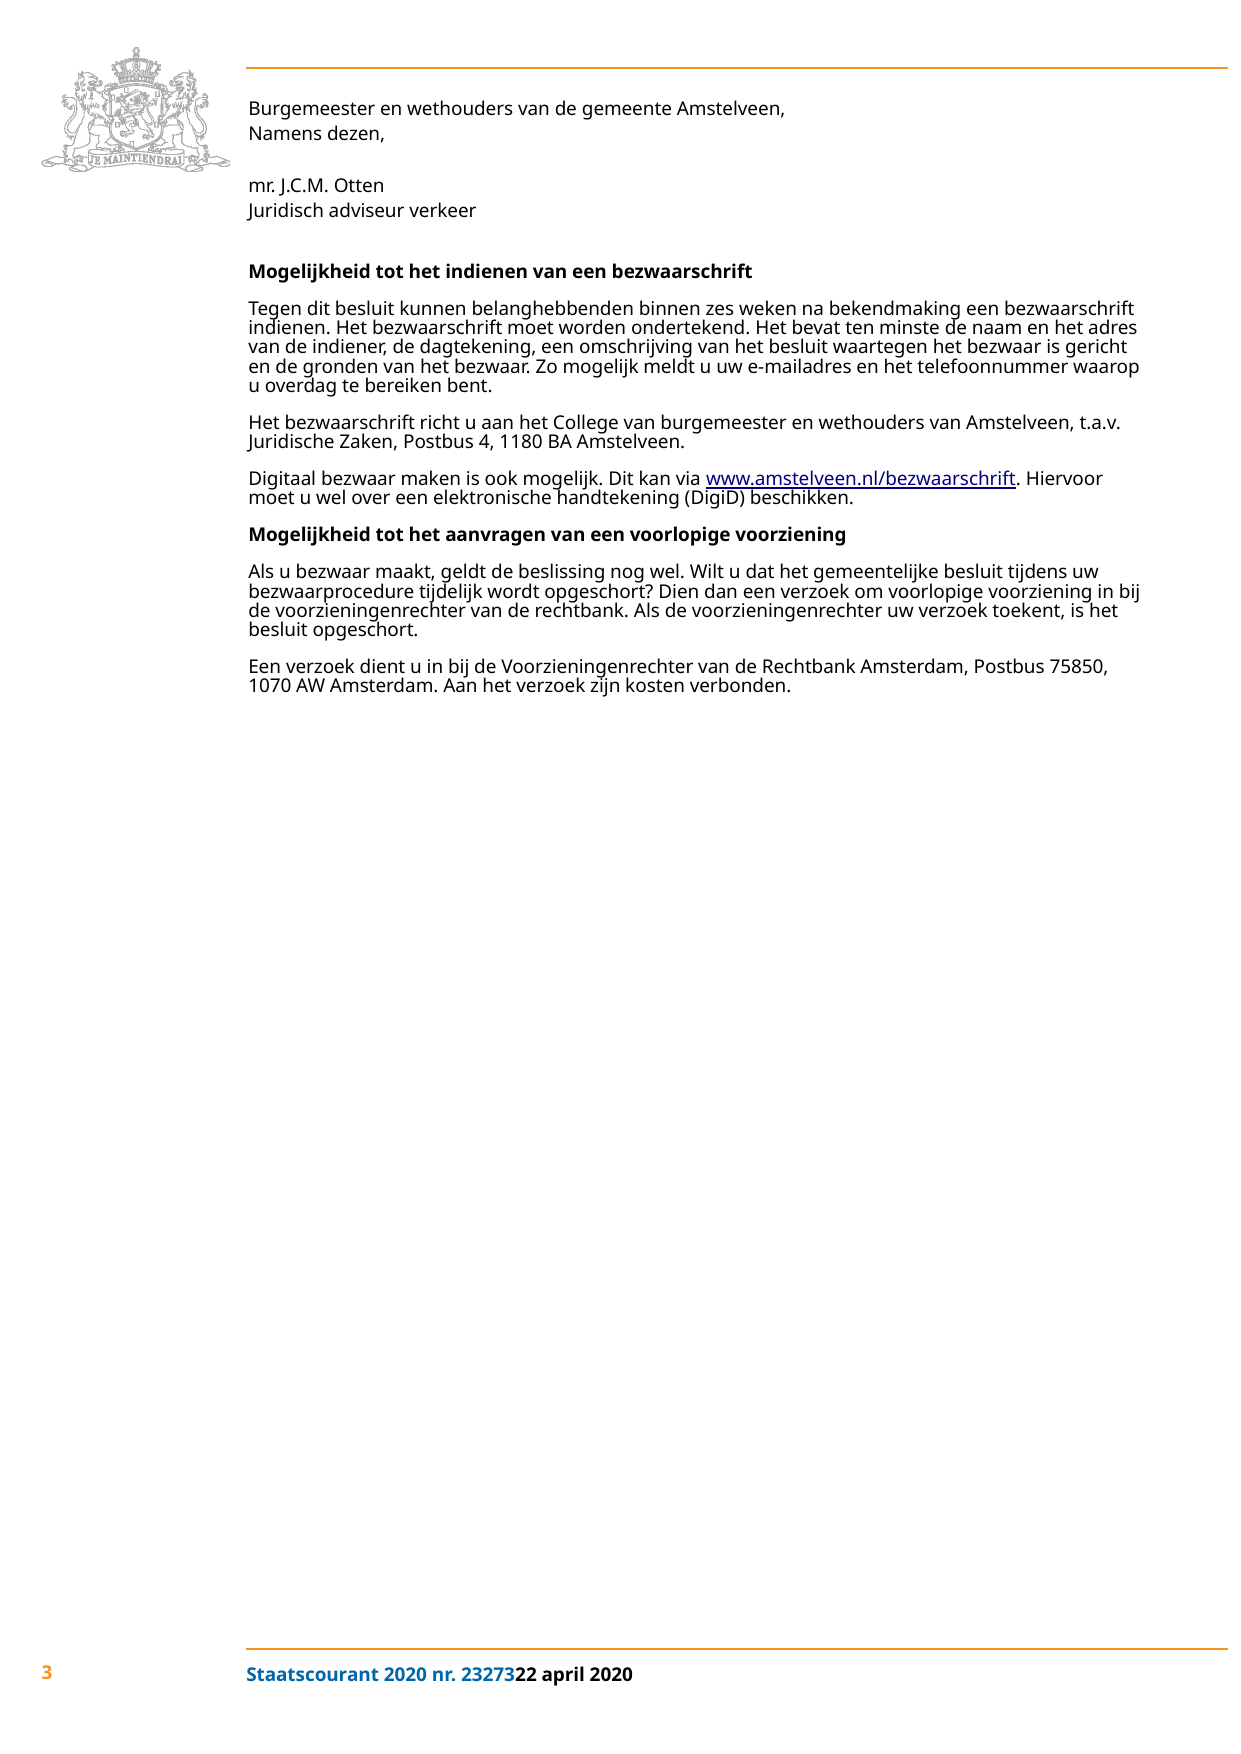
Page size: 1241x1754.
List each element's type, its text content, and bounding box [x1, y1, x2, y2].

text Een verzoek dient u in bij de Voorzieningenrechter van de Rechtbank Amsterdam, Postbus 75850, 1070 AW Amsterdam. Aan het verzoek zijn kosten verbonden. [248, 658, 1152, 697]
text Als u bezwaar maakt, geldt de beslissing nog wel. Wilt u dat het gemeentelijke besluit tijdens uw bezwaarprocedure tijdelijk wordt opgeschort? Dien dan een verzoek om voorlopige voorziening in bij de voorzieningenrechter van de rechtbank. Als de voorzieningenrechter uw verzoek toekent, is het besluit opgeschort. [248, 563, 1152, 640]
text Burgemeester en wethouders van de gemeente Amstelveen, [248, 95, 1152, 121]
text Namens dezen, [248, 121, 1152, 146]
picture [41, 47, 231, 172]
text Het bezwaarschrift richt u aan het College van burgemeester en wethouders van Amstelveen, t.a.v. Juridische Zaken, Postbus 4, 1180 BA Amstelveen. [248, 414, 1152, 452]
text mr. J.C.M. Otten [248, 172, 1152, 198]
text Juridisch adviseur verkeer [248, 198, 1152, 223]
text Tegen dit besluit kunnen belanghebbenden binnen zes weken na bekendmaking een bezwaarschrift indienen. Het bezwaarschrift moet worden ondertekend. Het bevat ten minste de naam en het adres van de indiener, de dagtekening, een omschrijving van het besluit waartegen het bezwaar is gericht en de gronden van het bezwaar. Zo mogelijk meldt u uw e-mailadres en het telefoonnummer waarop u overdag te bereiken bent. [248, 300, 1152, 396]
text Mogelijkheid tot het indienen van een bezwaarschrift [248, 263, 1152, 282]
text Mogelijkheid tot het aanvragen van een voorlopige voorziening [248, 526, 1152, 546]
text Digitaal bezwaar maken is ook mogelijk. Dit kan via www.amstelveen.nl/bezwaarschrift. Hiervoor moet u wel over een elektronische handtekening (DigiD) beschikken. [248, 470, 1152, 509]
